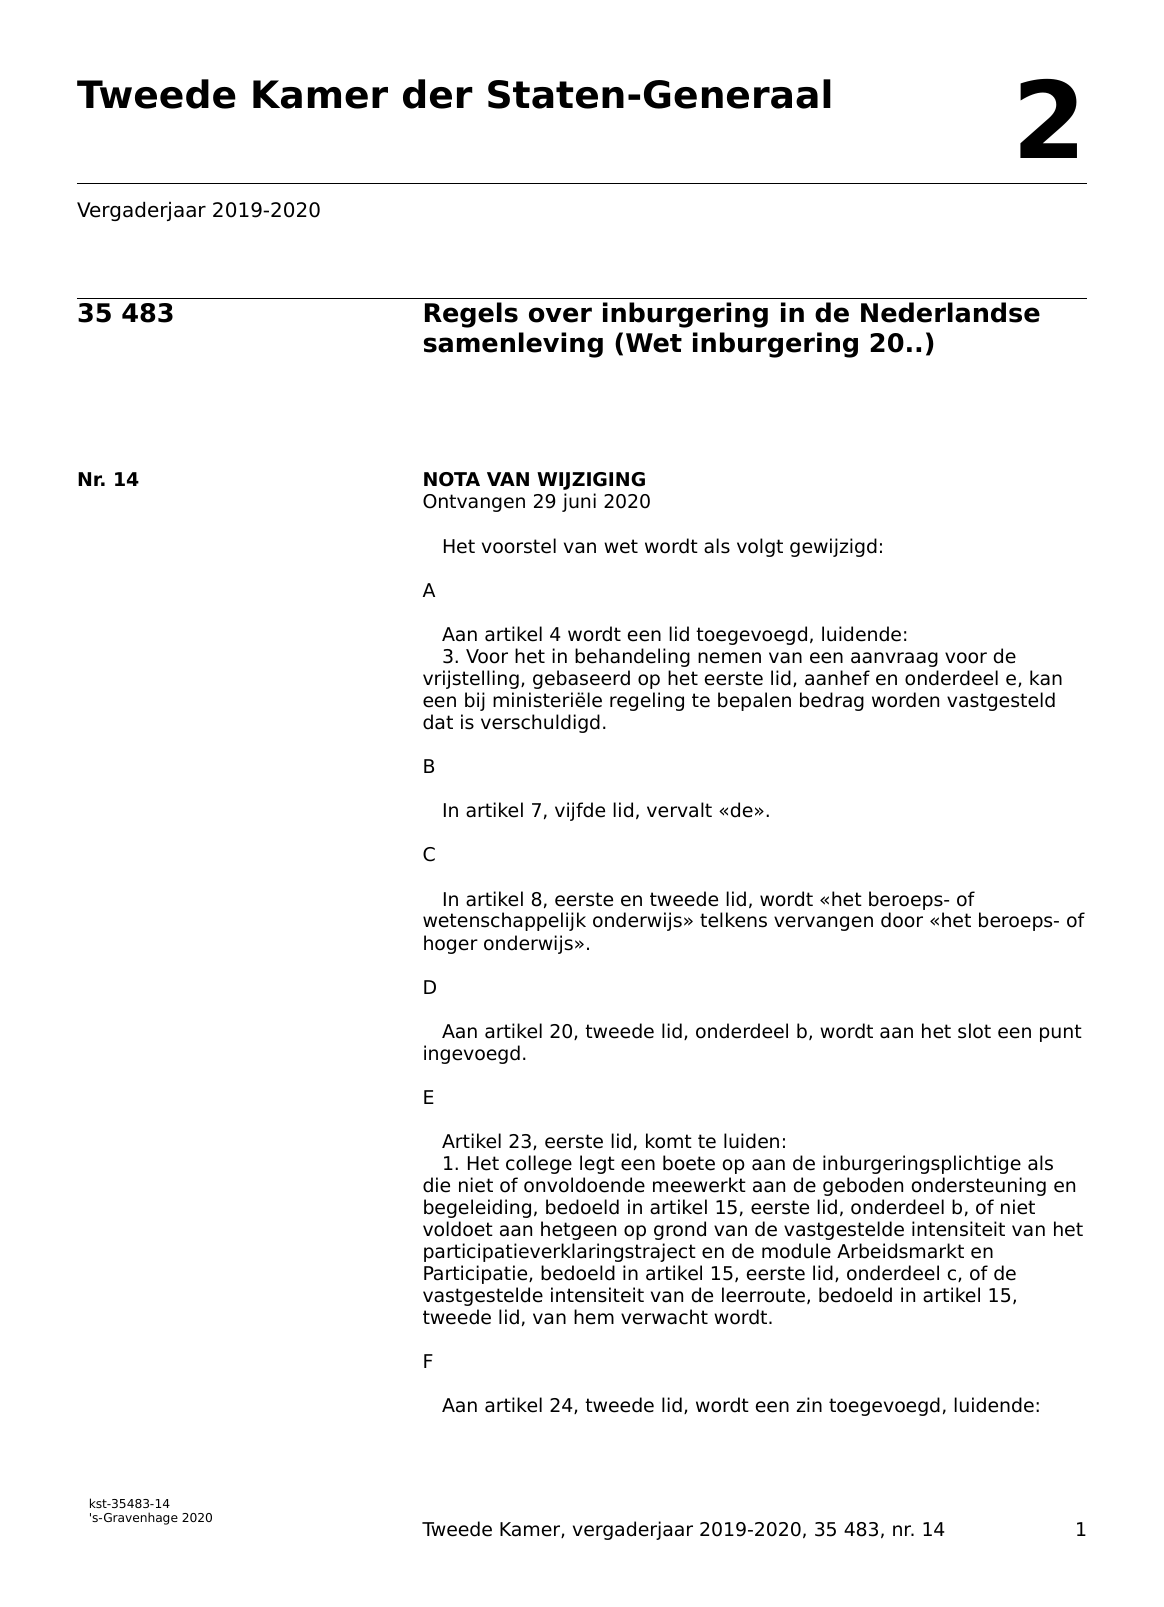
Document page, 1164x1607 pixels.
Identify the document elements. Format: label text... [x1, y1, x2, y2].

subtitle C [422, 844, 1087, 866]
table_cell Vergaderjaar 2019-2020 [77, 184, 1087, 298]
subtitle A [422, 580, 1087, 602]
subtitle B [422, 756, 1087, 778]
text 's-Gravenhage 2020 [88, 1511, 323, 1525]
table_header Tweede Kamer der Staten-Generaal [77, 59, 886, 183]
subtitle Nr. 14 NOTA VAN WIJZIGING [77, 469, 1087, 491]
text Aan artikel 20, tweede lid, onderdeel b, wordt aan het slot een punt ingevoegd. [422, 1021, 1087, 1065]
text 1. Het college legt een boete op aan de inburgeringsplichtige als die niet of onvoldoende meewerkt aan de geboden ondersteuning en begeleiding, bedoeld in artikel 15, eerste lid, onderdeel b, of niet voldoet aan hetgeen op grond van de vastgestelde intensiteit van het participatieverklaringstraject en de module Arbeidsmarkt en Participatie, bedoeld in artikel 15, eerste lid, onderdeel c, of de vastgestelde intensiteit van de leerroute, bedoeld in artikel 15, tweede lid, van hem verwacht wordt. [422, 1153, 1087, 1329]
text Artikel 23, eerste lid, komt te luiden: [422, 1131, 1087, 1153]
text In artikel 8, eerste en tweede lid, wordt «het beroeps- of wetenschappelijk onderwijs» telkens vervangen door «het beroeps- of hoger onderwijs». [422, 888, 1087, 954]
subtitle D [422, 977, 1087, 998]
text Aan artikel 24, tweede lid, wordt een zin toegevoegd, luidende: [422, 1395, 1087, 1417]
text In artikel 7, vijfde lid, vervalt «de». [422, 800, 1087, 822]
subtitle F [422, 1351, 1087, 1373]
text kst-35483-14 [88, 1497, 323, 1511]
subtitle 35 483 Regels over inburgering in de Nederlandse samenleving (Wet inburgering 20..) [77, 299, 1087, 358]
text Aan artikel 4 wordt een lid toegevoegd, luidende: [422, 624, 1087, 646]
text Ontvangen 29 juni 2020 [422, 491, 1087, 513]
text Het voorstel van wet wordt als volgt gewijzigd: [422, 536, 1087, 557]
text 3. Voor het in behandeling nemen van een aanvraag voor de vrijstelling, gebaseerd op het eerste lid, aanhef en onderdeel e, kan een bij ministeriële regeling te bepalen bedrag worden vastgesteld dat is verschuldigd. [422, 646, 1087, 734]
table_header 2 [886, 59, 1087, 183]
subtitle E [422, 1087, 1087, 1109]
